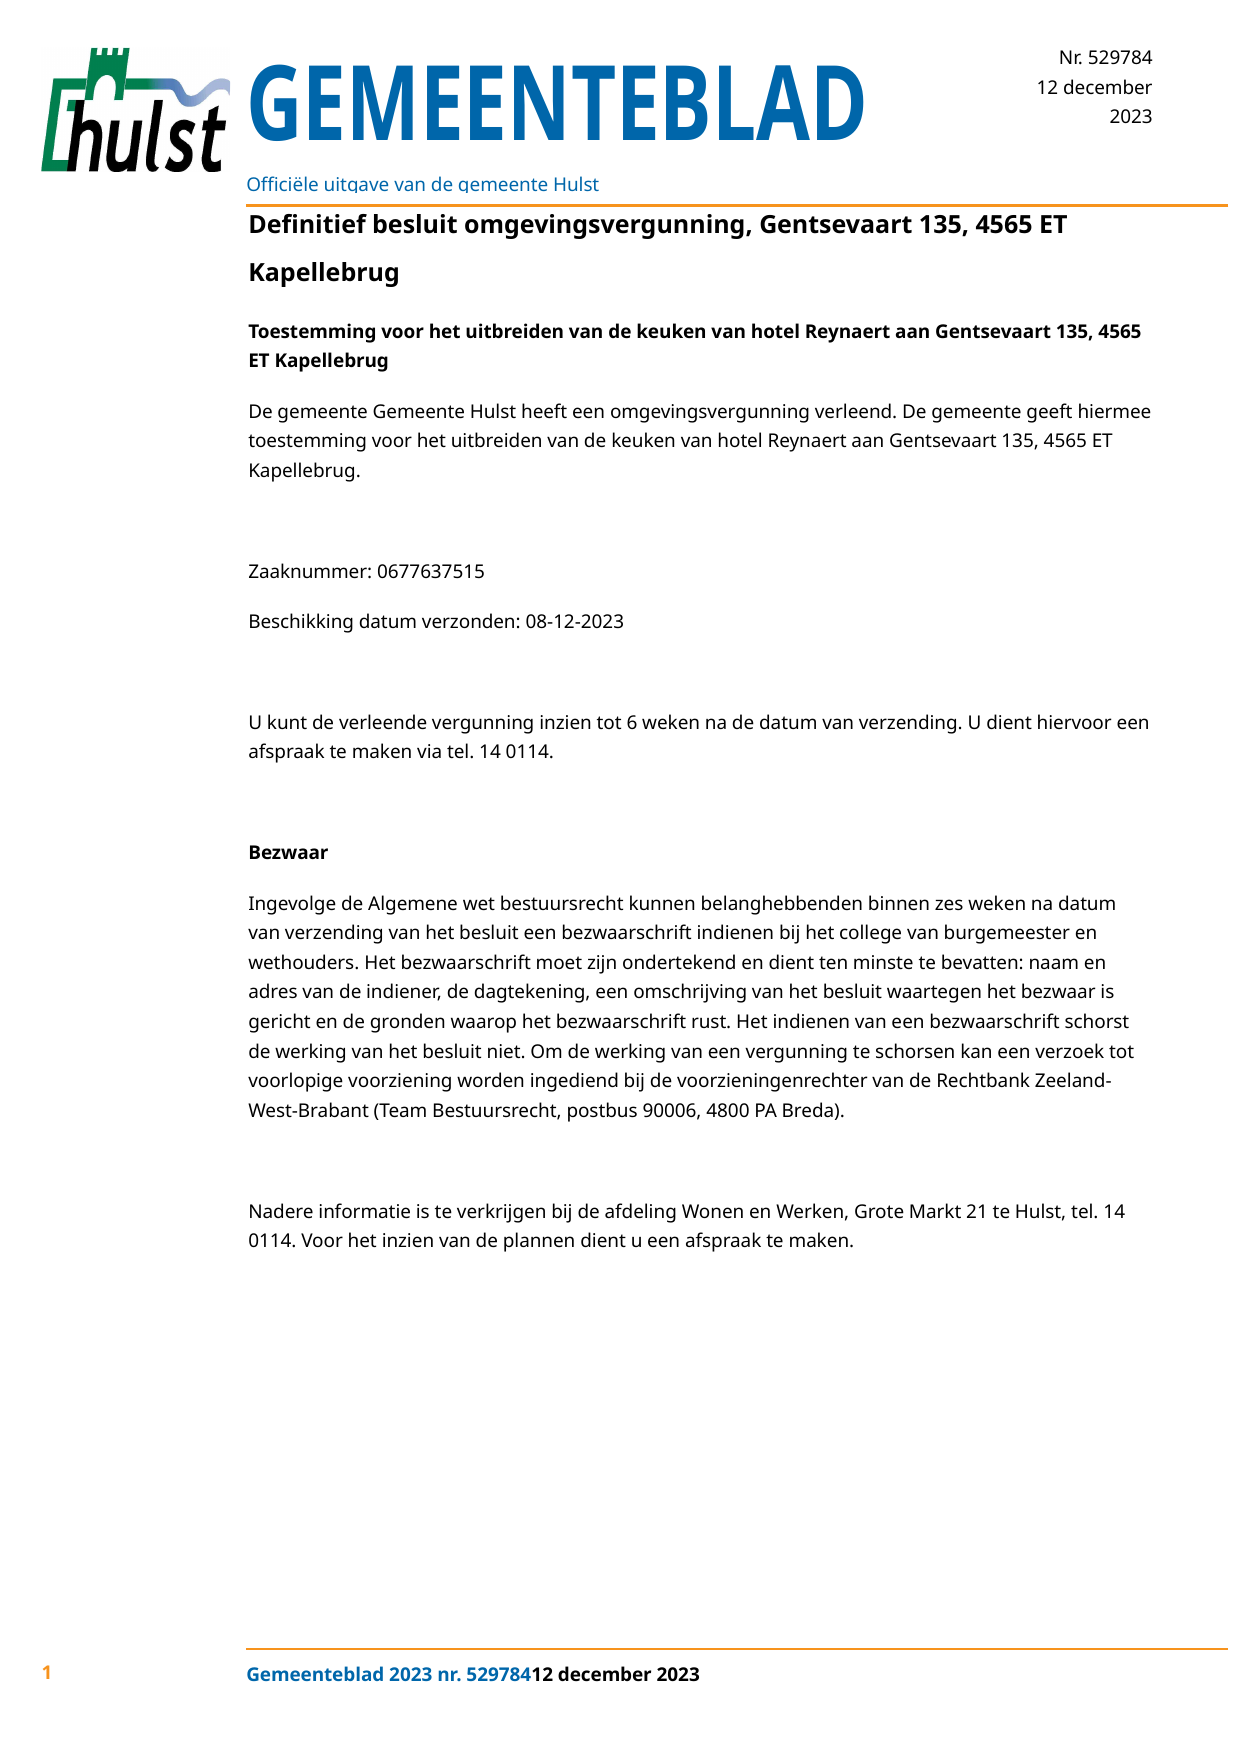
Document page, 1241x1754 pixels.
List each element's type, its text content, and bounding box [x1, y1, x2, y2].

text Zaaknummer: 0677637515 [248, 558, 1152, 584]
text De gemeente Gemeente Hulst heeft een omgevingsvergunning verleend. De gemeente geeft hiermee toestemming voor het uitbreiden van de keuken van hotel Reynaert aan Gentsevaart 135, 4565 ET Kapellebrug. [248, 398, 1152, 483]
text Nadere informatie is te verkrijgen bij de afdeling Wonen en Werken, Grote Markt 21 te Hulst, tel. 14 0114. Voor het inzien van de plannen dient u een afspraak te maken. [248, 1198, 1152, 1253]
text Toestemming voor het uitbreiden van de keuken van hotel Reynaert aan Gentsevaart 135, 4565 ET Kapellebrug [248, 318, 1152, 373]
text Definitief besluit omgevingsvergunning, Gentsevaart 135, 4565 ET Kapellebrug [248, 207, 1152, 288]
text Beschikking datum verzonden: 08-12-2023 [248, 608, 1152, 634]
text U kunt de verleende vergunning inzien tot 6 weken na de datum van verzending. U dient hiervoor een afspraak te maken via tel. 14 0114. [248, 709, 1152, 764]
picture [41, 47, 231, 172]
text Ingevolge de Algemene wet bestuursrecht kunnen belanghebbenden binnen zes weken na datum van verzending van het besluit een bezwaarschrift indienen bij het college van burgemeester en wethouders. Het bezwaarschrift moet zijn ondertekend en dient ten minste te bevatten: naam en adres van de indiener, de dagtekening, een omschrijving van het besluit waartegen het bezwaar is gericht en de gronden waarop het bezwaarschrift rust. Het indienen van een bezwaarschrift schorst de werking van het besluit niet. Om de werking van een vergunning te schorsen kan een verzoek tot voorlopige voorziening worden ingediend bij de voorzieningenrechter van de Rechtbank Zeeland-West-Brabant (Team Bestuursrecht, postbus 90006, 4800 PA Breda). [248, 890, 1152, 1123]
text Bezwaar [248, 839, 1152, 865]
